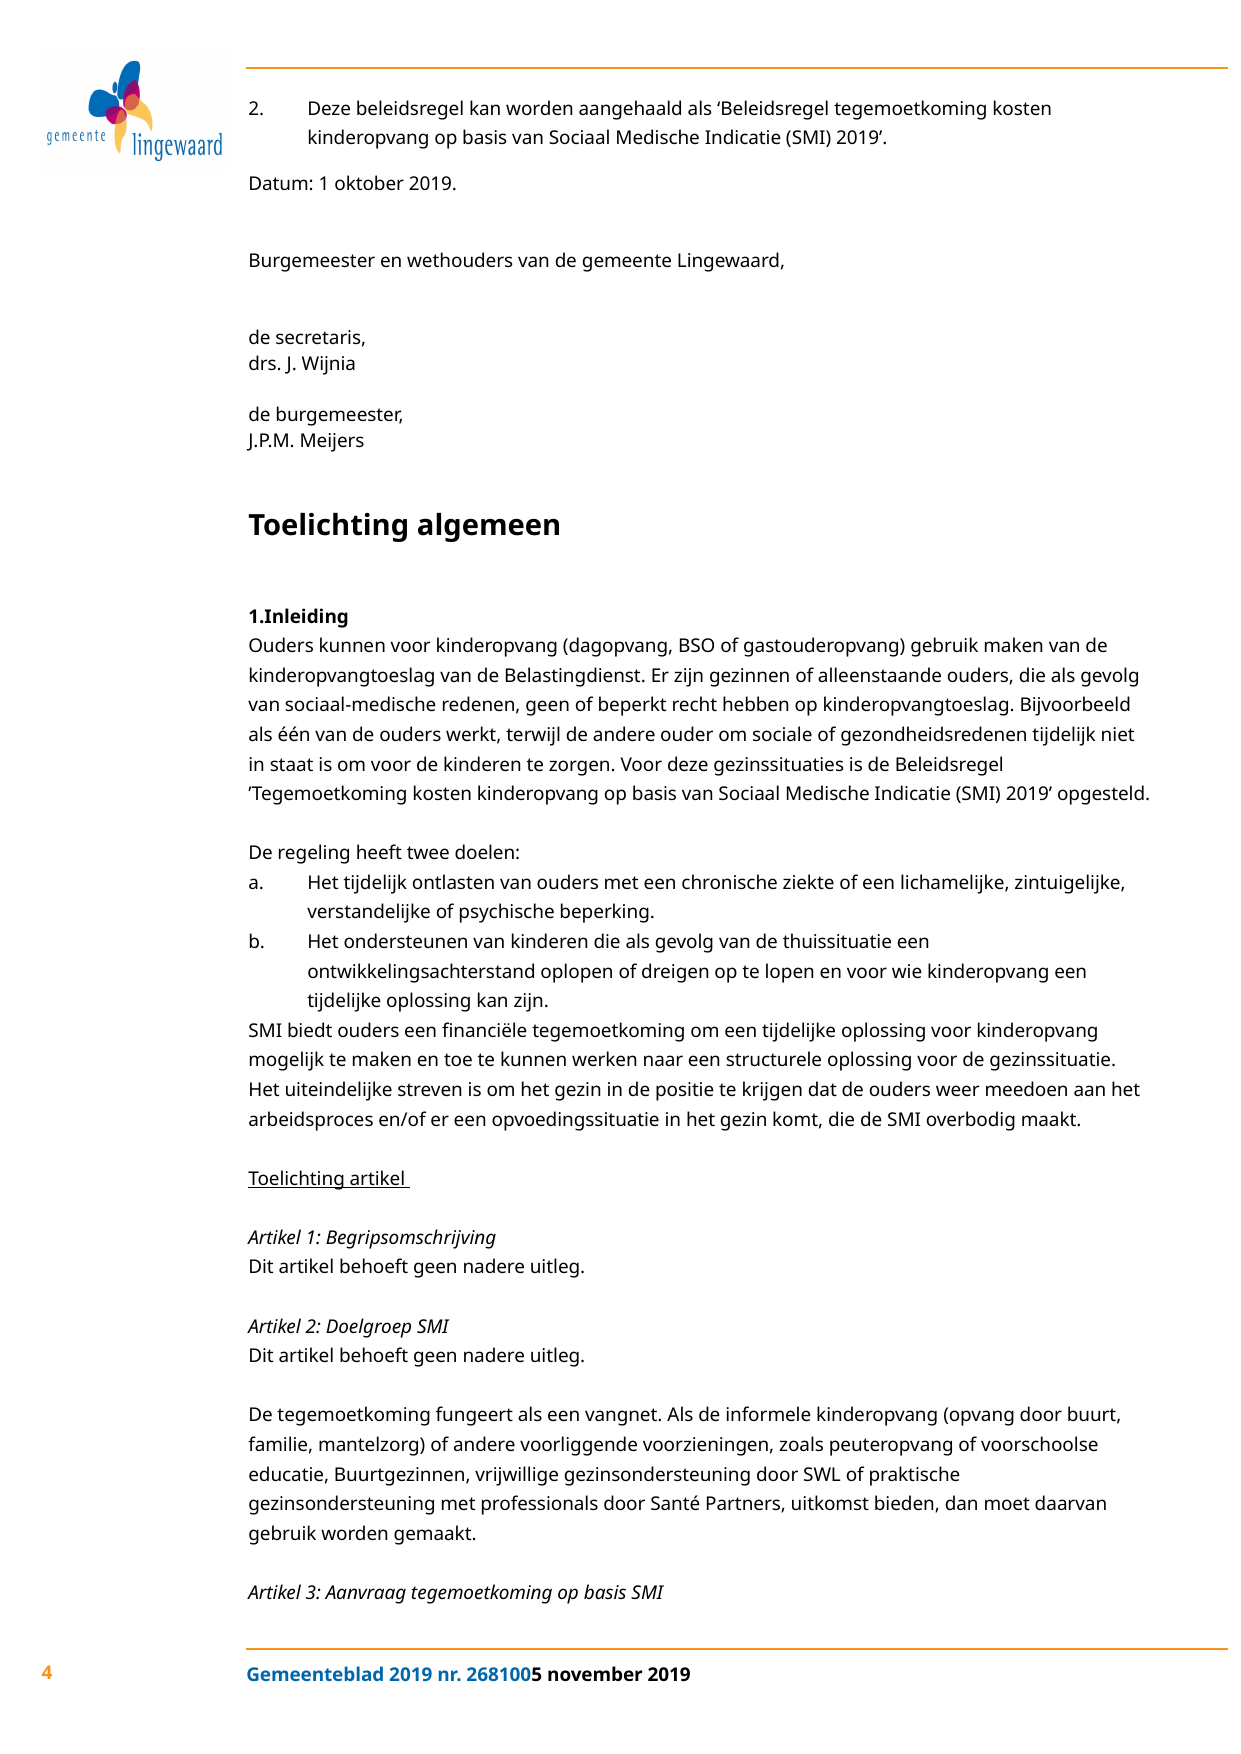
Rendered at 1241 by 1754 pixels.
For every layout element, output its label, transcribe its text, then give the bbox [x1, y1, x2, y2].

text Ouders kunnen voor kinderopvang (dagopvang, BSO of gastouderopvang) gebruik maken van de kinderopvangtoeslag van de Belastingdienst. Er zijn gezinnen of alleenstaande ouders, die als gevolg van sociaal-medische redenen, geen of beperkt recht hebben op kinderopvangtoeslag. Bijvoorbeeld als één van de ouders werkt, terwijl de andere ouder om sociale of gezondheidsredenen tijdelijk niet in staat is om voor de kinderen te zorgen. Voor deze gezinssituaties is de Beleidsregel ’Tegemoetkoming kosten kinderopvang op basis van Sociaal Medische Indicatie (SMI) 2019’ opgesteld. [248, 632, 1152, 806]
text Toelichting algemeen [248, 504, 1152, 544]
text Toelichting artikel [248, 1165, 1152, 1191]
text Artikel 1: Begripsomschrijving [248, 1224, 1152, 1250]
list Het ondersteunen van kinderen die als gevolg van de thuissituatie een ontwikkelingsachterstand oplopen of dreigen op te lopen en voor wie kinderopvang een tijdelijke oplossing kan zijn. [248, 928, 1152, 1013]
text De regeling heeft twee doelen: [248, 839, 1152, 865]
text Artikel 3: Aanvraag tegemoetkoming op basis SMI [248, 1579, 1152, 1605]
list Het tijdelijk ontlasten van ouders met een chronische ziekte of een lichamelijke, zintuigelijke, verstandelijke of psychische beperking. [248, 869, 1152, 924]
text J.P.M. Meijers [248, 427, 1152, 453]
text SMI biedt ouders een financiële tegemoetkoming om een tijdelijke oplossing voor kinderopvang mogelijk te maken en toe te kunnen werken naar een structurele oplossing voor de gezinssituatie. Het uiteindelijke streven is om het gezin in de positie te krijgen dat de ouders weer meedoen aan het arbeidsproces en/of er een opvoedingssituatie in het gezin komt, die de SMI overbodig maakt. [248, 1017, 1152, 1132]
text Datum: 1 oktober 2019. [248, 170, 1152, 196]
list Deze beleidsregel kan worden aangehaald als ‘Beleidsregel tegemoetkoming kosten kinderopvang op basis van Sociaal Medische Indicatie (SMI) 2019’. [248, 95, 1152, 150]
text Artikel 2: Doelgroep SMI [248, 1313, 1152, 1339]
picture [41, 47, 231, 172]
text Dit artikel behoeft geen nadere uitleg. [248, 1254, 1152, 1279]
text 1.Inleiding [248, 603, 1152, 629]
text Dit artikel behoeft geen nadere uitleg. [248, 1342, 1152, 1368]
text De tegemoetkoming fungeert als een vangnet. Als de informele kinderopvang (opvang door buurt, familie, mantelzorg) of andere voorliggende voorzieningen, zoals peuteropvang of voorschoolse educatie, Buurtgezinnen, vrijwillige gezinsondersteuning door SWL of praktische gezinsondersteuning met professionals door Santé Partners, uitkomst bieden, dan moet daarvan gebruik worden gemaakt. [248, 1402, 1152, 1546]
text drs. J. Wijnia [248, 350, 1152, 376]
text de secretaris, [248, 324, 1152, 350]
text Burgemeester en wethouders van de gemeente Lingewaard, [248, 247, 1152, 273]
text de burgemeester, [248, 402, 1152, 427]
